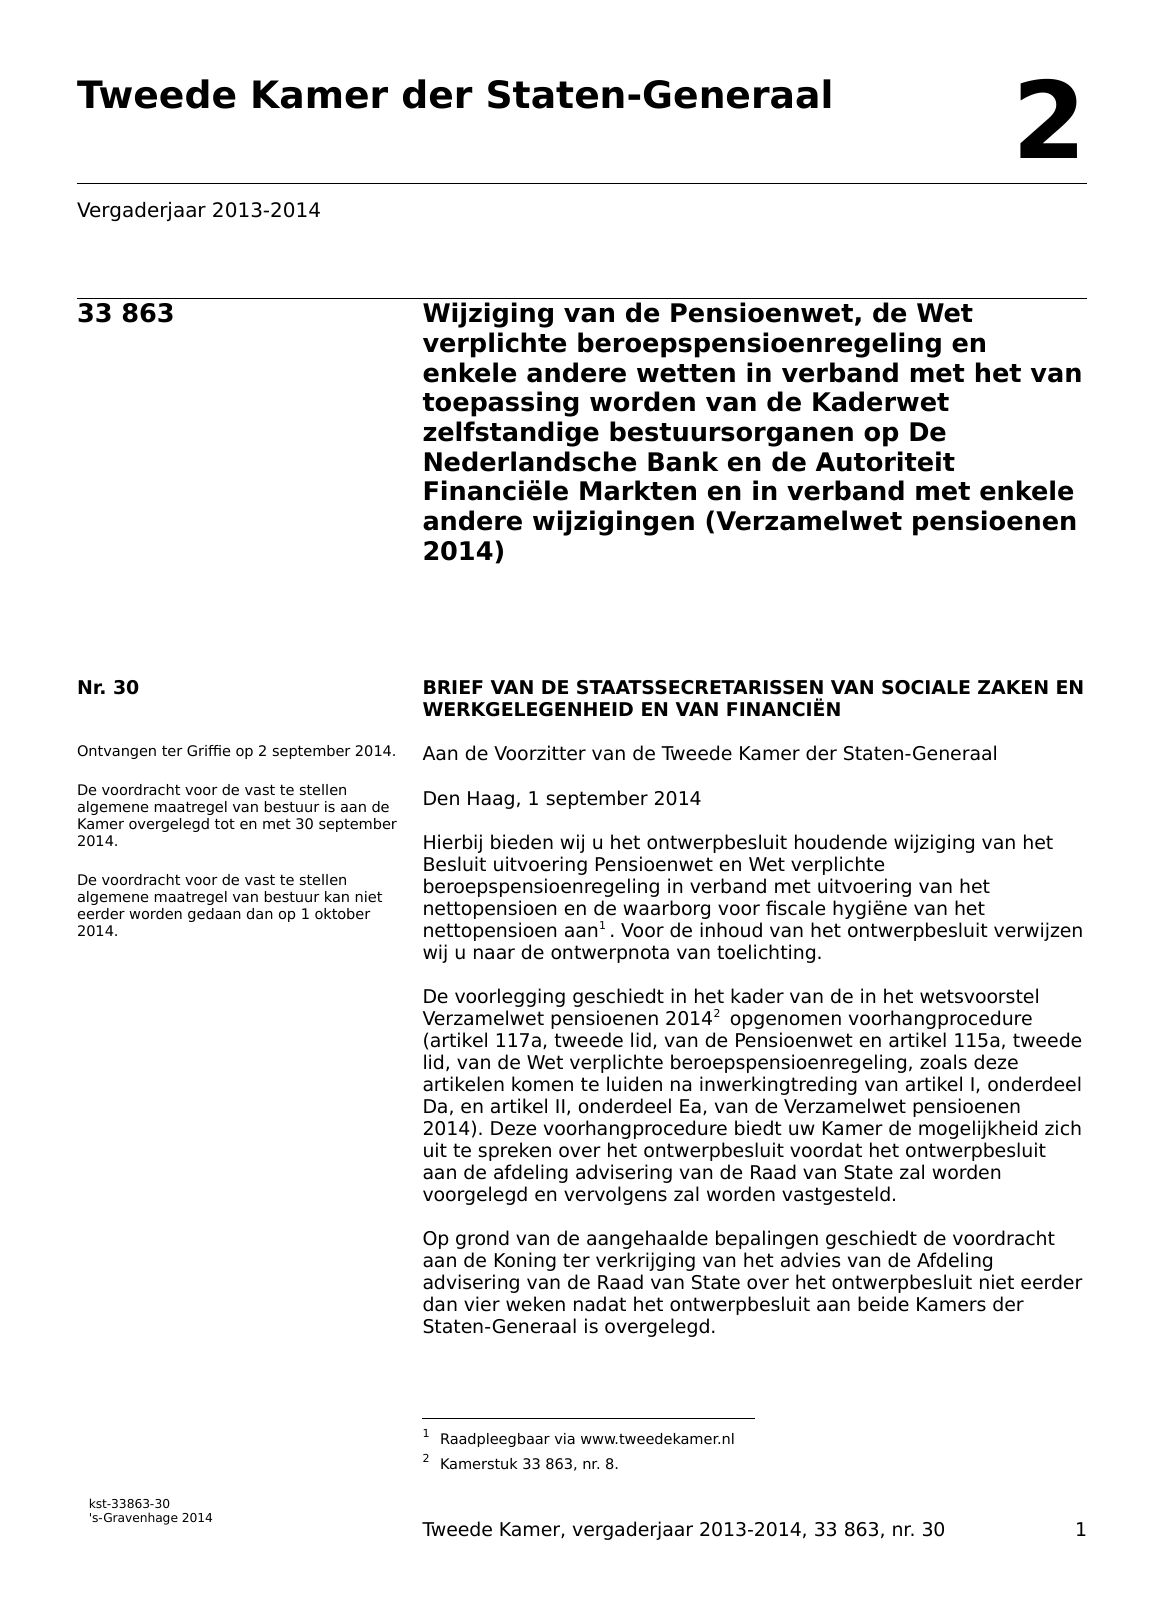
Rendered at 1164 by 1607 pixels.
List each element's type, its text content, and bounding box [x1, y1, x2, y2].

text kst-33863-30 [88, 1497, 323, 1511]
text De voordracht voor de vast te stellen algemene maatregel van bestuur is aan de Kamer overgelegd tot en met 30 september 2014. [77, 782, 399, 850]
text De voordracht voor de vast te stellen algemene maatregel van bestuur kan niet eerder worden gedaan dan op 1 oktober 2014. [77, 872, 399, 939]
text 's-Gravenhage 2014 [88, 1511, 323, 1525]
text Ontvangen ter Griffie op 2 september 2014. [77, 743, 399, 760]
subtitle Nr. 30 BRIEF VAN DE STAATSSECRETARISSEN VAN SOCIALE ZAKEN EN WERKGELEGENHEID EN VAN FINANCIËN [77, 677, 1087, 721]
text Op grond van de aangehaalde bepalingen geschiedt de voordracht aan de Koning ter verkrijging van het advies van de Afdeling advisering van de Raad van State over het ontwerpbesluit niet eerder dan vier weken nadat het ontwerpbesluit aan beide Kamers der Staten-Generaal is overgelegd. [422, 1228, 1087, 1338]
text Kamerstuk 33 863, nr. 8. [422, 1452, 1087, 1474]
text Hierbij bieden wij u het ontwerpbesluit houdende wijziging van het Besluit uitvoering Pensioenwet en Wet verplichte beroepspensioenregeling in verband met uitvoering van het nettopensioen en de waarborg voor fiscale hygiëne van het nettopensioen aan. Voor de inhoud van het ontwerpbesluit verwijzen wij u naar de ontwerpnota van toelichting. [422, 832, 1087, 963]
table_header 2 [886, 59, 1087, 183]
text De voorlegging geschiedt in het kader van de in het wetsvoorstel Verzamelwet pensioenen 2014 opgenomen voorhangprocedure (artikel 117a, tweede lid, van de Pensioenwet en artikel 115a, tweede lid, van de Wet verplichte beroepspensioenregeling, zoals deze artikelen komen te luiden na inwerkingtreding van artikel I, onderdeel Da, en artikel II, onderdeel Ea, van de Verzamelwet pensioenen 2014). Deze voorhangprocedure biedt uw Kamer de mogelijkheid zich uit te spreken over het ontwerpbesluit voordat het ontwerpbesluit aan de afdeling advisering van de Raad van State zal worden voorgelegd en vervolgens zal worden vastgesteld. [422, 986, 1087, 1206]
text Den Haag, 1 september 2014 [422, 787, 1087, 809]
subtitle 33 863 Wijziging van de Pensioenwet, de Wet verplichte beroepspensioenregeling en enkele andere wetten in verband met het van toepassing worden van de Kaderwet zelfstandige bestuursorganen op De Nederlandsche Bank en de Autoriteit Financiële Markten en in verband met enkele andere wijzigingen (Verzamelwet pensioenen 2014) [77, 299, 1087, 566]
table_header Tweede Kamer der Staten-Generaal [77, 59, 886, 183]
table_cell Vergaderjaar 2013-2014 [77, 184, 1087, 298]
text Raadpleegbaar via www.tweedekamer.nl [422, 1427, 1087, 1449]
text [77, 760, 399, 782]
text Aan de Voorzitter van de Tweede Kamer der Staten-Generaal [422, 743, 1087, 765]
text [77, 850, 399, 872]
